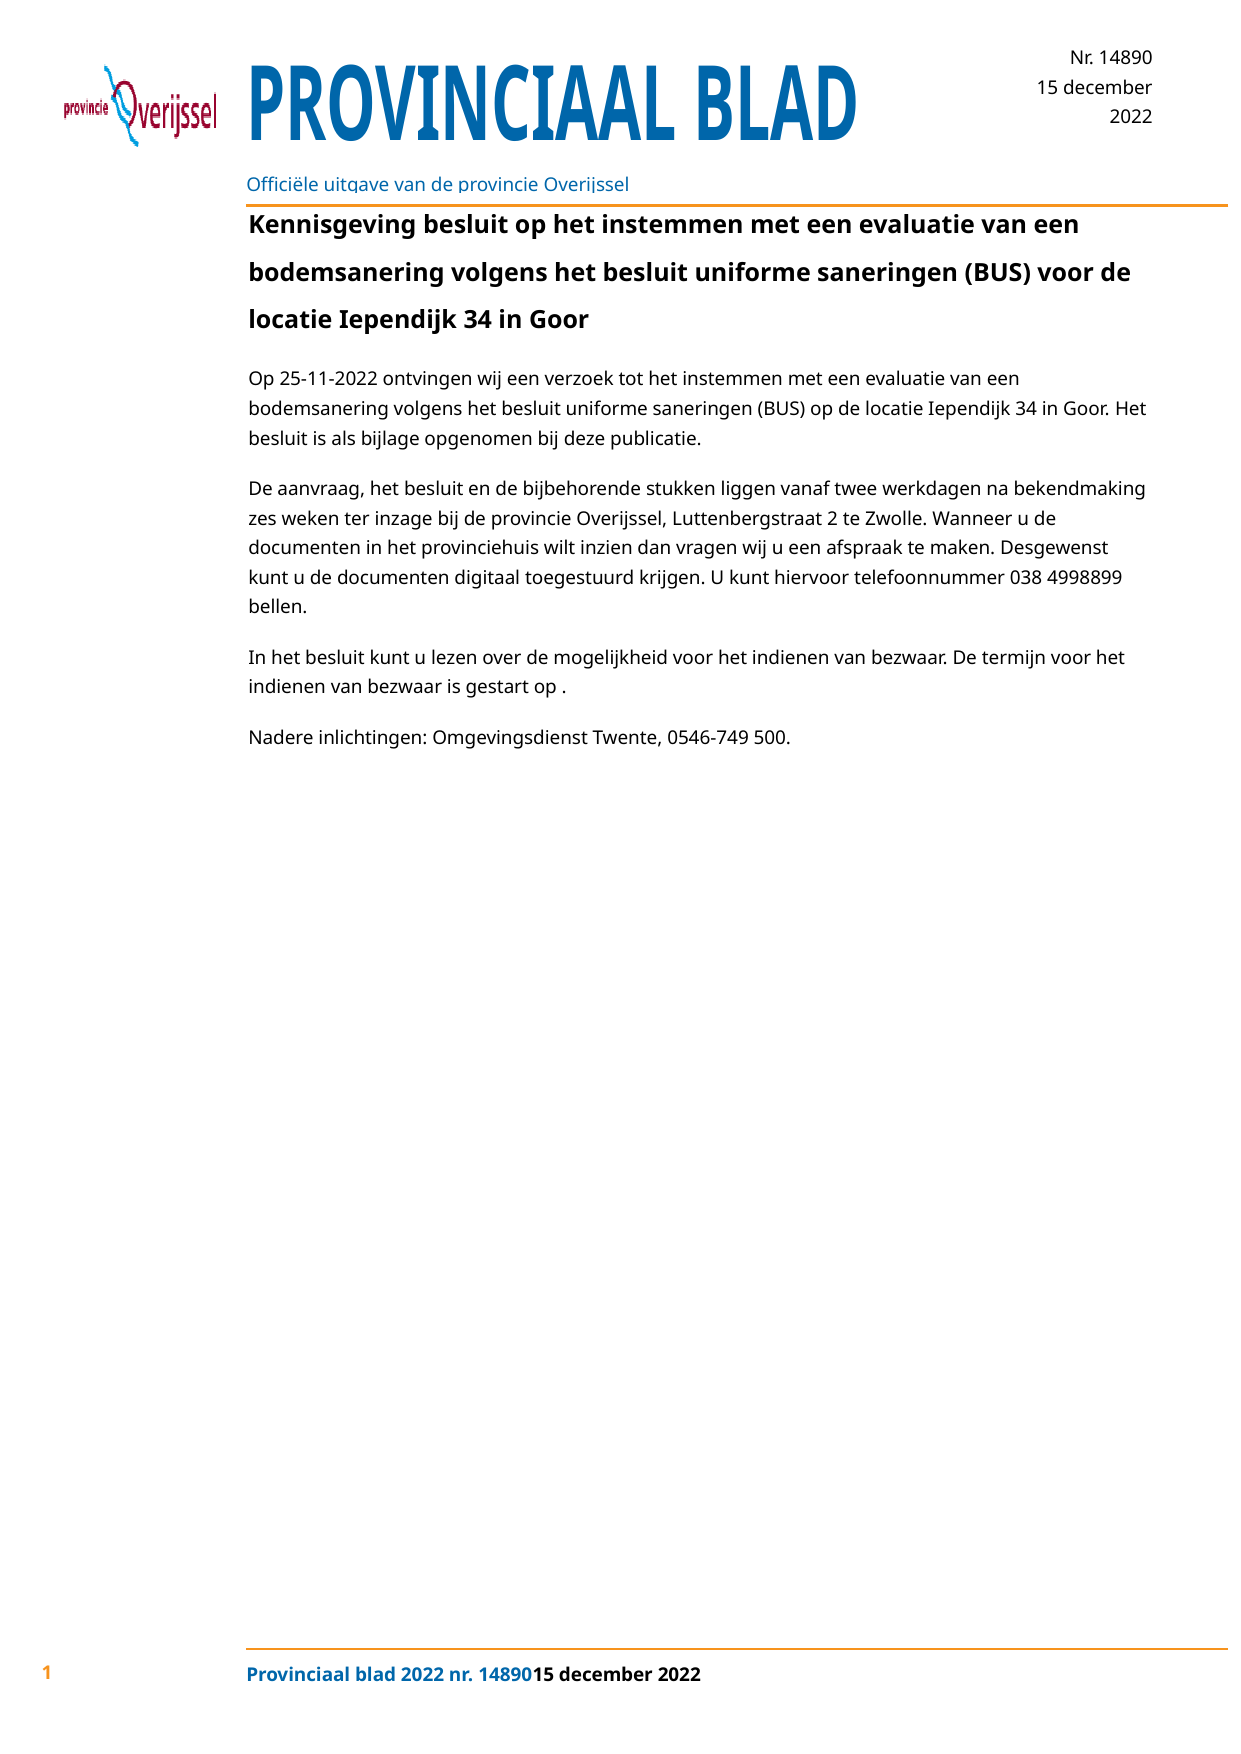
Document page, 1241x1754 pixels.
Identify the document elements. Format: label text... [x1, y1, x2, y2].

text Kennisgeving besluit op het instemmen met een evaluatie van een bodemsanering volgens het besluit uniforme saneringen (BUS) voor de locatie Iependijk 34 in Goor [248, 207, 1152, 336]
picture [41, 47, 231, 172]
text De aanvraag, het besluit en de bijbehorende stukken liggen vanaf twee werkdagen na bekendmaking zes weken ter inzage bij de provincie Overijssel, Luttenbergstraat 2 te Zwolle. Wanneer u de documenten in het provinciehuis wilt inzien dan vragen wij u een afspraak te maken. Desgewenst kunt u de documenten digitaal toegestuurd krijgen. U kunt hiervoor telefoonnummer 038 4998899 bellen. [248, 475, 1152, 619]
text Nadere inlichtingen: Omgevingsdienst Twente, 0546-749 500. [248, 724, 1152, 749]
text Op 25-11-2022 ontvingen wij een verzoek tot het instemmen met een evaluatie van een bodemsanering volgens het besluit uniforme saneringen (BUS) op de locatie Iependijk 34 in Goor. Het besluit is als bijlage opgenomen bij deze publicatie. [248, 366, 1152, 450]
text In het besluit kunt u lezen over de mogelijkheid voor het indienen van bezwaar. De termijn voor het indienen van bezwaar is gestart op . [248, 644, 1152, 699]
